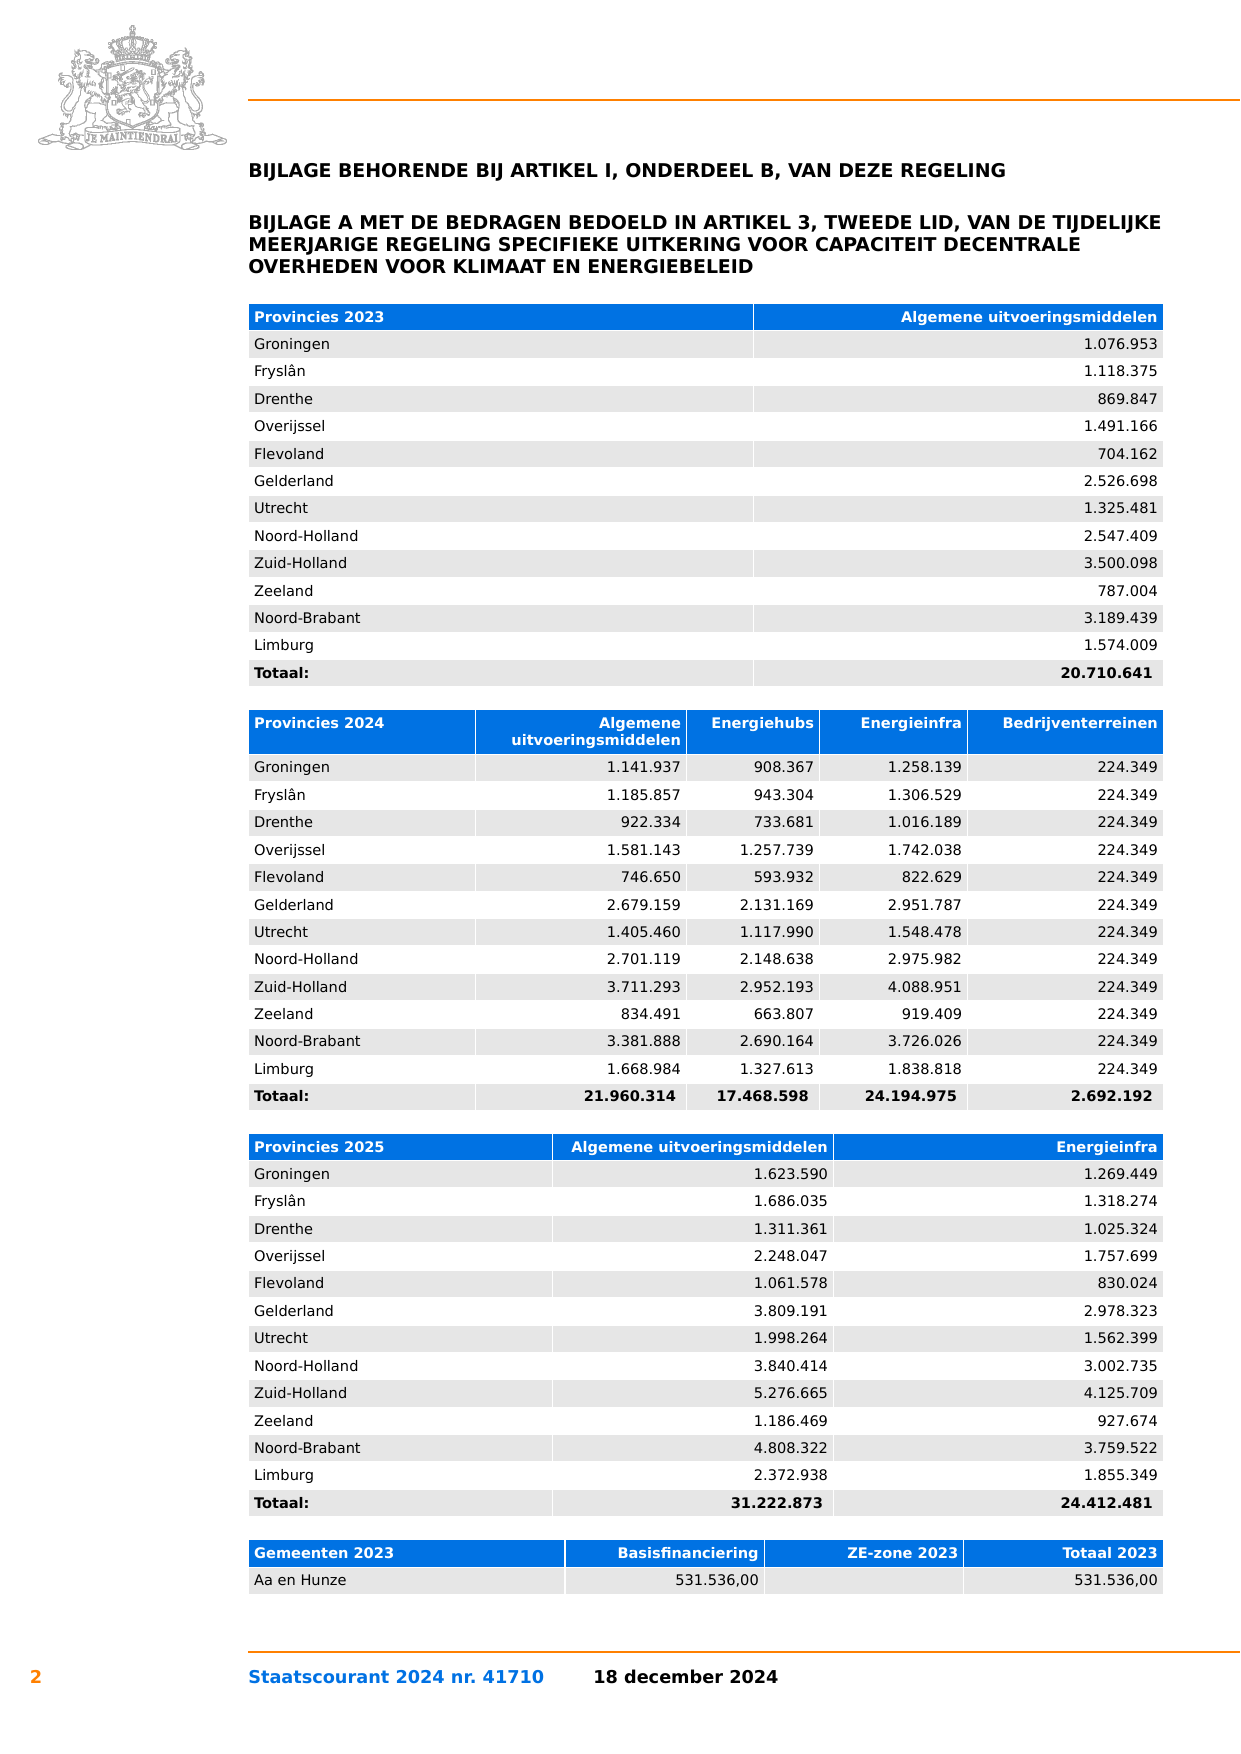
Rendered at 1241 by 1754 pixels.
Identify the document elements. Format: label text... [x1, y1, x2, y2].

table_cell 21.960.314 [476, 1084, 686, 1110]
table_cell Drenthe [249, 810, 475, 836]
table_cell Utrecht [249, 496, 753, 522]
table_cell 1.311.361 [553, 1216, 833, 1242]
table_cell Gelderland [249, 892, 475, 918]
table_cell Totaal: [249, 660, 753, 686]
table_cell 2.148.638 [687, 946, 819, 973]
table_cell Drenthe [249, 386, 753, 412]
table_cell 224.349 [968, 864, 1163, 891]
table_cell 834.491 [476, 1001, 686, 1028]
table_cell Totaal: [249, 1490, 552, 1516]
table_header Basisfinanciering [566, 1540, 764, 1567]
table_header Energieinfra [834, 1134, 1163, 1160]
table_cell 1.405.460 [476, 919, 686, 945]
table_cell 4.808.322 [553, 1435, 833, 1461]
table_cell 704.162 [754, 441, 1163, 467]
table_cell Zuid-Holland [249, 974, 475, 1000]
table_cell 224.349 [968, 1001, 1163, 1028]
table_cell 1.118.375 [754, 359, 1163, 385]
table_cell Groningen [249, 331, 753, 358]
table_cell Noord-Brabant [249, 1435, 552, 1461]
table_cell 4.125.709 [834, 1380, 1163, 1407]
table_cell 908.367 [687, 755, 819, 781]
table_cell Groningen [249, 755, 475, 781]
table_cell 4.088.951 [820, 974, 967, 1000]
table_cell 2.248.047 [553, 1243, 833, 1270]
table_cell Flevoland [249, 441, 753, 467]
table_cell Limburg [249, 1056, 475, 1082]
table_cell Drenthe [249, 1216, 552, 1242]
table_cell 1.623.590 [553, 1161, 833, 1187]
table_cell 1.306.529 [820, 782, 967, 808]
table_cell 2.547.409 [754, 523, 1163, 549]
table_cell 3.002.735 [834, 1353, 1163, 1379]
table_cell Overijssel [249, 1243, 552, 1270]
table_cell Fryslân [249, 782, 475, 808]
table_header Energieinfra [820, 710, 967, 754]
table_cell Zeeland [249, 1001, 475, 1028]
table_cell 1.076.953 [754, 331, 1163, 358]
table_cell 3.500.098 [754, 550, 1163, 577]
table_header Algemene uitvoeringsmiddelen [754, 304, 1163, 330]
table_header Gemeenten 2023 [249, 1540, 564, 1567]
table_cell 922.334 [476, 810, 686, 836]
table_cell 1.581.143 [476, 837, 686, 863]
picture [38, 25, 227, 150]
table_cell Flevoland [249, 864, 475, 891]
table_header Algemene uitvoeringsmiddelen [553, 1134, 833, 1160]
table_cell 927.674 [834, 1408, 1163, 1434]
table_header Provincies 2023 [249, 304, 753, 330]
table_cell 822.629 [820, 864, 967, 891]
table_cell 224.349 [968, 892, 1163, 918]
table_cell Zuid-Holland [249, 550, 753, 577]
table_cell 1.838.818 [820, 1056, 967, 1082]
table_cell 3.711.293 [476, 974, 686, 1000]
table_cell 943.304 [687, 782, 819, 808]
table_cell 2.975.982 [820, 946, 967, 973]
table_cell 593.932 [687, 864, 819, 891]
table_cell 3.189.439 [754, 605, 1163, 632]
table_cell Utrecht [249, 1326, 552, 1352]
table_cell 1.855.349 [834, 1463, 1163, 1489]
table_cell 224.349 [968, 755, 1163, 781]
table_header Bedrijventerreinen [968, 710, 1163, 754]
table_cell 733.681 [687, 810, 819, 836]
table_header Provincies 2025 [249, 1134, 552, 1160]
table_cell 17.468.598 [687, 1084, 819, 1110]
table_cell 1.562.399 [834, 1326, 1163, 1352]
table_cell Fryslân [249, 359, 753, 385]
table_cell Limburg [249, 1463, 552, 1489]
table_cell Gelderland [249, 468, 753, 494]
table_cell 1.117.990 [687, 919, 819, 945]
table_cell 2.526.698 [754, 468, 1163, 494]
table_cell Limburg [249, 633, 753, 659]
table_cell 3.381.888 [476, 1029, 686, 1055]
table_cell 224.349 [968, 782, 1163, 808]
table_cell 2.131.169 [687, 892, 819, 918]
table_cell Groningen [249, 1161, 552, 1187]
table_cell 224.349 [968, 974, 1163, 1000]
table_cell Overijssel [249, 414, 753, 440]
table_cell Zeeland [249, 578, 753, 604]
table_cell Flevoland [249, 1271, 552, 1297]
table_cell 224.349 [968, 946, 1163, 973]
table_cell 3.840.414 [553, 1353, 833, 1379]
table_cell 31.222.873 [553, 1490, 833, 1516]
table_cell 1.998.264 [553, 1326, 833, 1352]
table_cell 2.978.323 [834, 1298, 1163, 1324]
table_cell 1.025.324 [834, 1216, 1163, 1242]
table_cell 531.536,00 [964, 1568, 1163, 1594]
table_cell [765, 1568, 963, 1594]
table_cell Utrecht [249, 919, 475, 945]
table_header Energiehubs [687, 710, 819, 754]
table_cell 1.185.857 [476, 782, 686, 808]
table_cell Zeeland [249, 1408, 552, 1434]
table_cell 1.318.274 [834, 1189, 1163, 1215]
table_cell Noord-Holland [249, 523, 753, 549]
table_cell 224.349 [968, 919, 1163, 945]
table_cell 1.186.469 [553, 1408, 833, 1434]
table_cell 1.686.035 [553, 1189, 833, 1215]
table_cell 2.701.119 [476, 946, 686, 973]
table_cell 830.024 [834, 1271, 1163, 1297]
table_cell 1.257.739 [687, 837, 819, 863]
table_cell Noord-Brabant [249, 1029, 475, 1055]
table_cell 2.951.787 [820, 892, 967, 918]
table_cell 1.742.038 [820, 837, 967, 863]
table_cell 3.809.191 [553, 1298, 833, 1324]
table_header Algemene uitvoeringsmiddelen [476, 710, 686, 754]
table_cell 2.372.938 [553, 1463, 833, 1489]
table_cell Noord-Brabant [249, 605, 753, 632]
table_cell 24.412.481 [834, 1490, 1163, 1516]
table_cell 1.061.578 [553, 1271, 833, 1297]
table_header Totaal 2023 [964, 1540, 1163, 1567]
table_cell Noord-Holland [249, 946, 475, 973]
table_cell 3.759.522 [834, 1435, 1163, 1461]
table_cell 1.327.613 [687, 1056, 819, 1082]
table_cell Fryslân [249, 1189, 552, 1215]
subtitle BIJLAGE A MET DE BEDRAGEN BEDOELD IN ARTIKEL 3, TWEEDE LID, VAN DE TIJDELIJKE MEERJARIGE REGELING SPECIFIEKE UITKERING VOOR CAPACITEIT DECENTRALE OVERHEDEN VOOR KLIMAAT EN ENERGIEBELEID [248, 212, 1163, 278]
table_cell 1.491.166 [754, 414, 1163, 440]
subtitle BIJLAGE BEHORENDE BIJ ARTIKEL I, ONDERDEEL B, VAN DEZE REGELING [248, 160, 1163, 182]
table_cell 1.269.449 [834, 1161, 1163, 1187]
table_cell 1.141.937 [476, 755, 686, 781]
table_cell 5.276.665 [553, 1380, 833, 1407]
table_cell Zuid-Holland [249, 1380, 552, 1407]
table_cell Noord-Holland [249, 1353, 552, 1379]
table_cell Aa en Hunze [249, 1568, 564, 1594]
table_cell 2.690.164 [687, 1029, 819, 1055]
table_cell 1.016.189 [820, 810, 967, 836]
table_cell 3.726.026 [820, 1029, 967, 1055]
table_cell 24.194.975 [820, 1084, 967, 1110]
table_cell 2.679.159 [476, 892, 686, 918]
table_header Provincies 2024 [249, 710, 475, 754]
table_cell 1.325.481 [754, 496, 1163, 522]
table_cell 869.847 [754, 386, 1163, 412]
table_cell Gelderland [249, 1298, 552, 1324]
table_cell 1.757.699 [834, 1243, 1163, 1270]
table_cell 224.349 [968, 1029, 1163, 1055]
table_cell 1.258.139 [820, 755, 967, 781]
table_header ZE-zone 2023 [765, 1540, 963, 1567]
table_cell 663.807 [687, 1001, 819, 1028]
table_cell 1.574.009 [754, 633, 1163, 659]
table_cell 224.349 [968, 837, 1163, 863]
table_cell 2.692.192 [968, 1084, 1163, 1110]
table_cell 20.710.641 [754, 660, 1163, 686]
table_cell 787.004 [754, 578, 1163, 604]
table_cell 224.349 [968, 1056, 1163, 1082]
table_cell 919.409 [820, 1001, 967, 1028]
table_cell Overijssel [249, 837, 475, 863]
table_cell 1.668.984 [476, 1056, 686, 1082]
table_cell 746.650 [476, 864, 686, 891]
table_cell 1.548.478 [820, 919, 967, 945]
table_cell 224.349 [968, 810, 1163, 836]
table_cell Totaal: [249, 1084, 475, 1110]
table_cell 531.536,00 [566, 1568, 764, 1594]
table_cell 2.952.193 [687, 974, 819, 1000]
